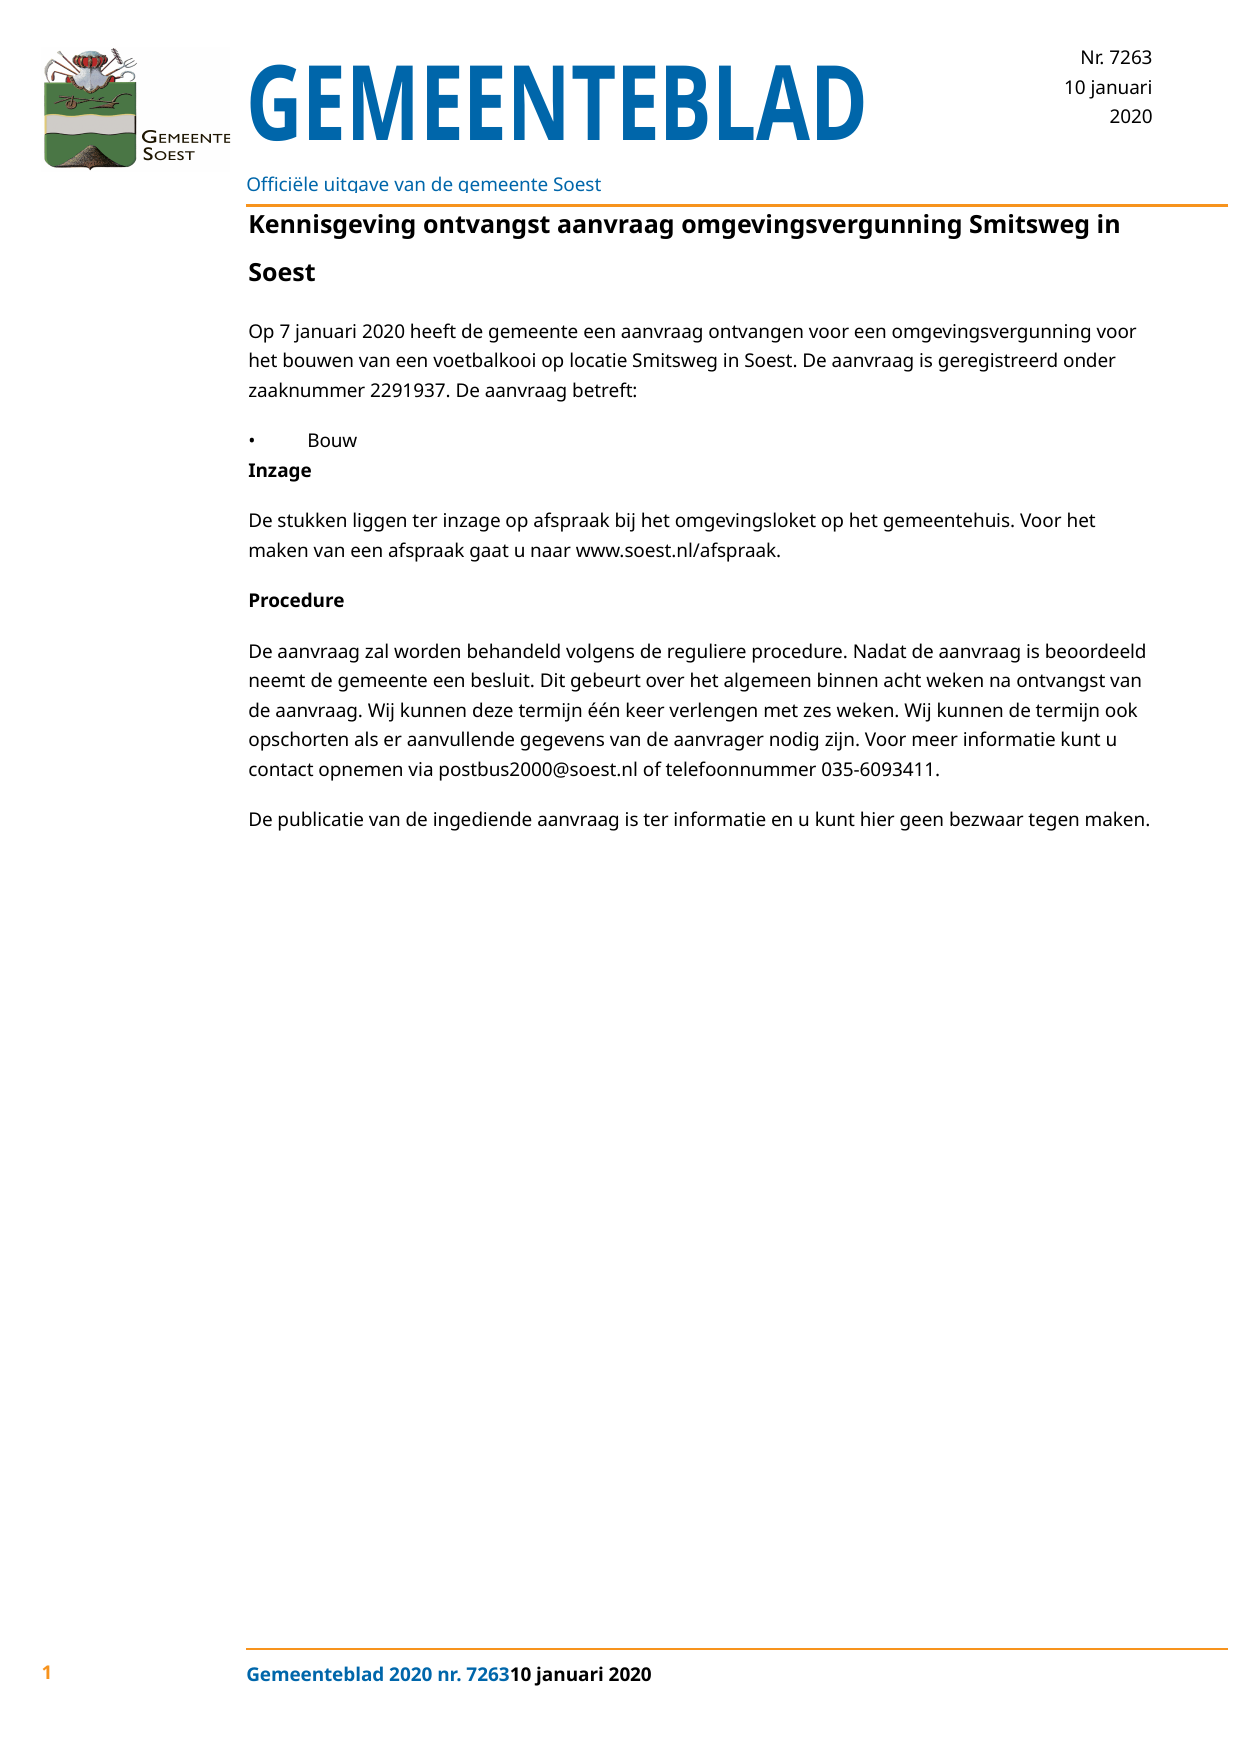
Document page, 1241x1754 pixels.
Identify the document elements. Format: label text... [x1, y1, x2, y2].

text De stukken liggen ter inzage op afspraak bij het omgevingsloket op het gemeentehuis. Voor het maken van een afspraak gaat u naar www.soest.nl/afspraak. [248, 507, 1152, 563]
text De aanvraag zal worden behandeld volgens de reguliere procedure. Nadat de aanvraag is beoordeeld neemt de gemeente een besluit. Dit gebeurt over het algemeen binnen acht weken na ontvangst van de aanvraag. Wij kunnen deze termijn één keer verlengen met zes weken. Wij kunnen de termijn ook opschorten als er aanvullende gegevens van de aanvrager nodig zijn. Voor meer informatie kunt u contact opnemen via postbus2000@soest.nl of telefoonnummer 035-6093411. [248, 638, 1152, 782]
picture [41, 47, 231, 172]
text Op 7 januari 2020 heeft de gemeente een aanvraag ontvangen voor een omgevingsvergunning voor het bouwen van een voetbalkooi op locatie Smitsweg in Soest. De aanvraag is geregistreerd onder zaaknummer 2291937. De aanvraag betreft: [248, 318, 1152, 403]
list Bouw [248, 427, 1152, 453]
text Procedure [248, 587, 1152, 613]
text Kennisgeving ontvangst aanvraag omgevingsvergunning Smitsweg in Soest [248, 207, 1152, 288]
text De publicatie van de ingediende aanvraag is ter informatie en u kunt hier geen bezwaar tegen maken. [248, 807, 1152, 832]
text Inzage [248, 457, 1152, 483]
